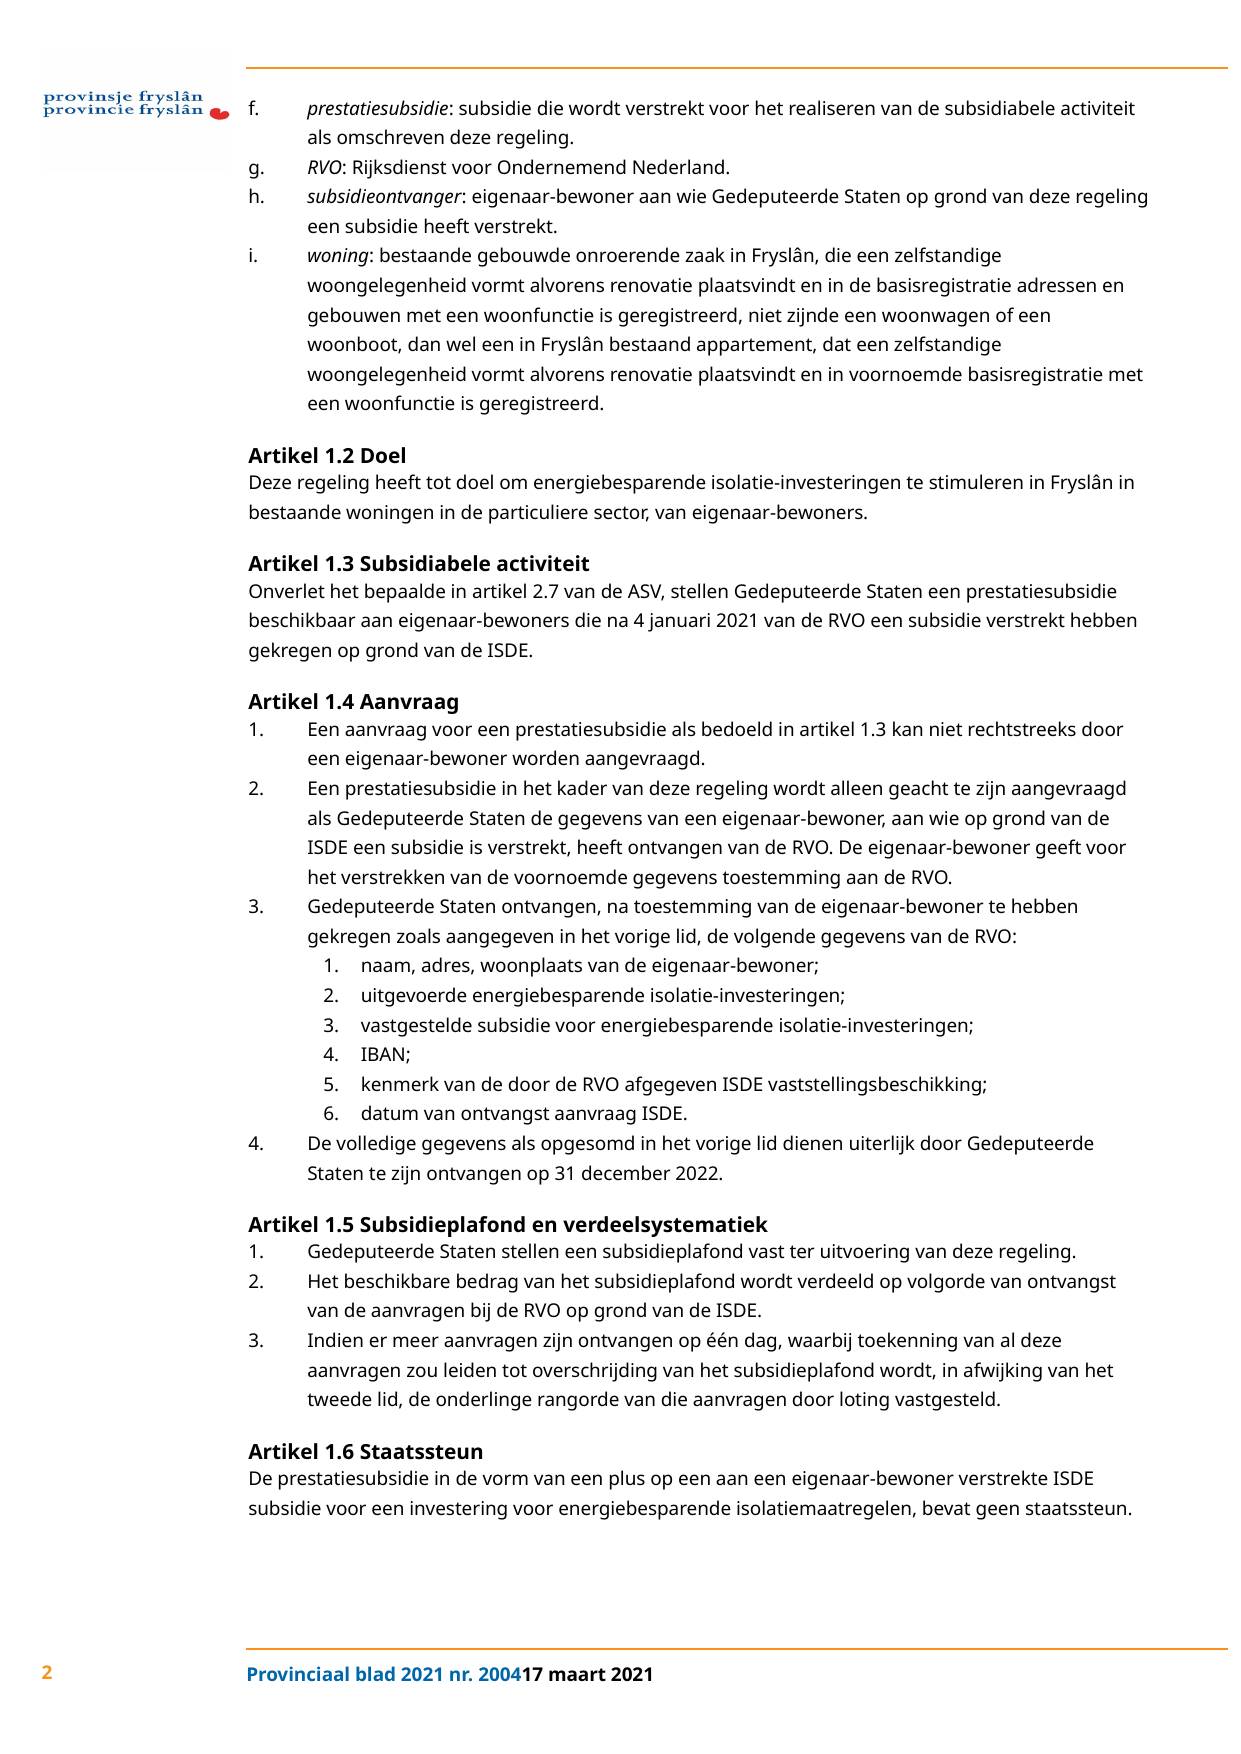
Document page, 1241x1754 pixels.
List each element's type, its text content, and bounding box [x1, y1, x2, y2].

list naam, adres, woonplaats van de eigenaar-bewoner; [323, 953, 1152, 978]
text Artikel 1.3 Subsidiabele activiteit [248, 549, 1152, 578]
text Artikel 1.5 Subsidieplafond en verdeelsystematiek [248, 1210, 1152, 1238]
list woning: bestaande gebouwde onroerende zaak in Fryslân, die een zelfstandige woongelegenheid vormt alvorens renovatie plaatsvindt en in de basisregistratie adressen en gebouwen met een woonfunctie is geregistreerd, niet zijnde een woonwagen of een woonboot, dan wel een in Fryslân bestaand appartement, dat een zelfstandige woongelegenheid vormt alvorens renovatie plaatsvindt en in voornoemde basisregistratie met een woonfunctie is geregistreerd. [248, 243, 1152, 416]
list prestatiesubsidie: subsidie die wordt verstrekt voor het realiseren van de subsidiabele activiteit als omschreven deze regeling. [248, 95, 1152, 150]
list subsidieontvanger: eigenaar-bewoner aan wie Gedeputeerde Staten op grond van deze regeling een subsidie heeft verstrekt. [248, 183, 1152, 239]
list Het beschikbare bedrag van het subsidieplafond wordt verdeeld op volgorde van ontvangst van de aanvragen bij de RVO op grond van de ISDE. [248, 1268, 1152, 1323]
list uitgevoerde energiebesparende isolatie-investeringen; [323, 982, 1152, 1008]
list IBAN; [323, 1041, 1152, 1067]
list Gedeputeerde Staten ontvangen, na toestemming van de eigenaar-bewoner te hebben gekregen zoals aangegeven in het vorige lid, de volgende gegevens van de RVO: [248, 893, 1152, 949]
list De volledige gegevens als opgesomd in het vorige lid dienen uiterlijk door Gedeputeerde Staten te zijn ontvangen op 31 december 2022. [248, 1130, 1152, 1185]
list Een prestatiesubsidie in het kader van deze regeling wordt alleen geacht te zijn aangevraagd als Gedeputeerde Staten de gegevens van een eigenaar-bewoner, aan wie op grond van de ISDE een subsidie is verstrekt, heeft ontvangen van de RVO. De eigenaar-bewoner geeft voor het verstrekken van de voornoemde gegevens toestemming aan de RVO. [248, 775, 1152, 889]
text Artikel 1.2 Doel [248, 441, 1152, 469]
picture [41, 47, 231, 172]
text Artikel 1.6 Staatssteun [248, 1437, 1152, 1465]
list vastgestelde subsidie voor energiebesparende isolatie-investeringen; [323, 1012, 1152, 1037]
list kenmerk van de door de RVO afgegeven ISDE vaststellingsbeschikking; [323, 1071, 1152, 1097]
text Artikel 1.4 Aanvraag [248, 687, 1152, 716]
text Onverlet het bepaalde in artikel 2.7 van de ASV, stellen Gedeputeerde Staten een prestatiesubsidie beschikbaar aan eigenaar-bewoners die na 4 januari 2021 van de RVO een subsidie verstrekt hebben gekregen op grond van de ISDE. [248, 578, 1152, 663]
list Een aanvraag voor een prestatiesubsidie als bedoeld in artikel 1.3 kan niet rechtstreeks door een eigenaar-bewoner worden aangevraagd. [248, 716, 1152, 771]
text De prestatiesubsidie in de vorm van een plus op een aan een eigenaar-bewoner verstrekte ISDE subsidie voor een investering voor energiebesparende isolatiemaatregelen, bevat geen staatssteun. [248, 1465, 1152, 1521]
list RVO: Rijksdienst voor Ondernemend Nederland. [248, 154, 1152, 180]
text Deze regeling heeft tot doel om energiebesparende isolatie-investeringen te stimuleren in Fryslân in bestaande woningen in de particuliere sector, van eigenaar-bewoners. [248, 469, 1152, 525]
list datum van ontvangst aanvraag ISDE. [323, 1101, 1152, 1126]
list Indien er meer aanvragen zijn ontvangen op één dag, waarbij toekenning van al deze aanvragen zou leiden tot overschrijding van het subsidieplafond wordt, in afwijking van het tweede lid, de onderlinge rangorde van die aanvragen door loting vastgesteld. [248, 1327, 1152, 1412]
list Gedeputeerde Staten stellen een subsidieplafond vast ter uitvoering van deze regeling. [248, 1238, 1152, 1264]
